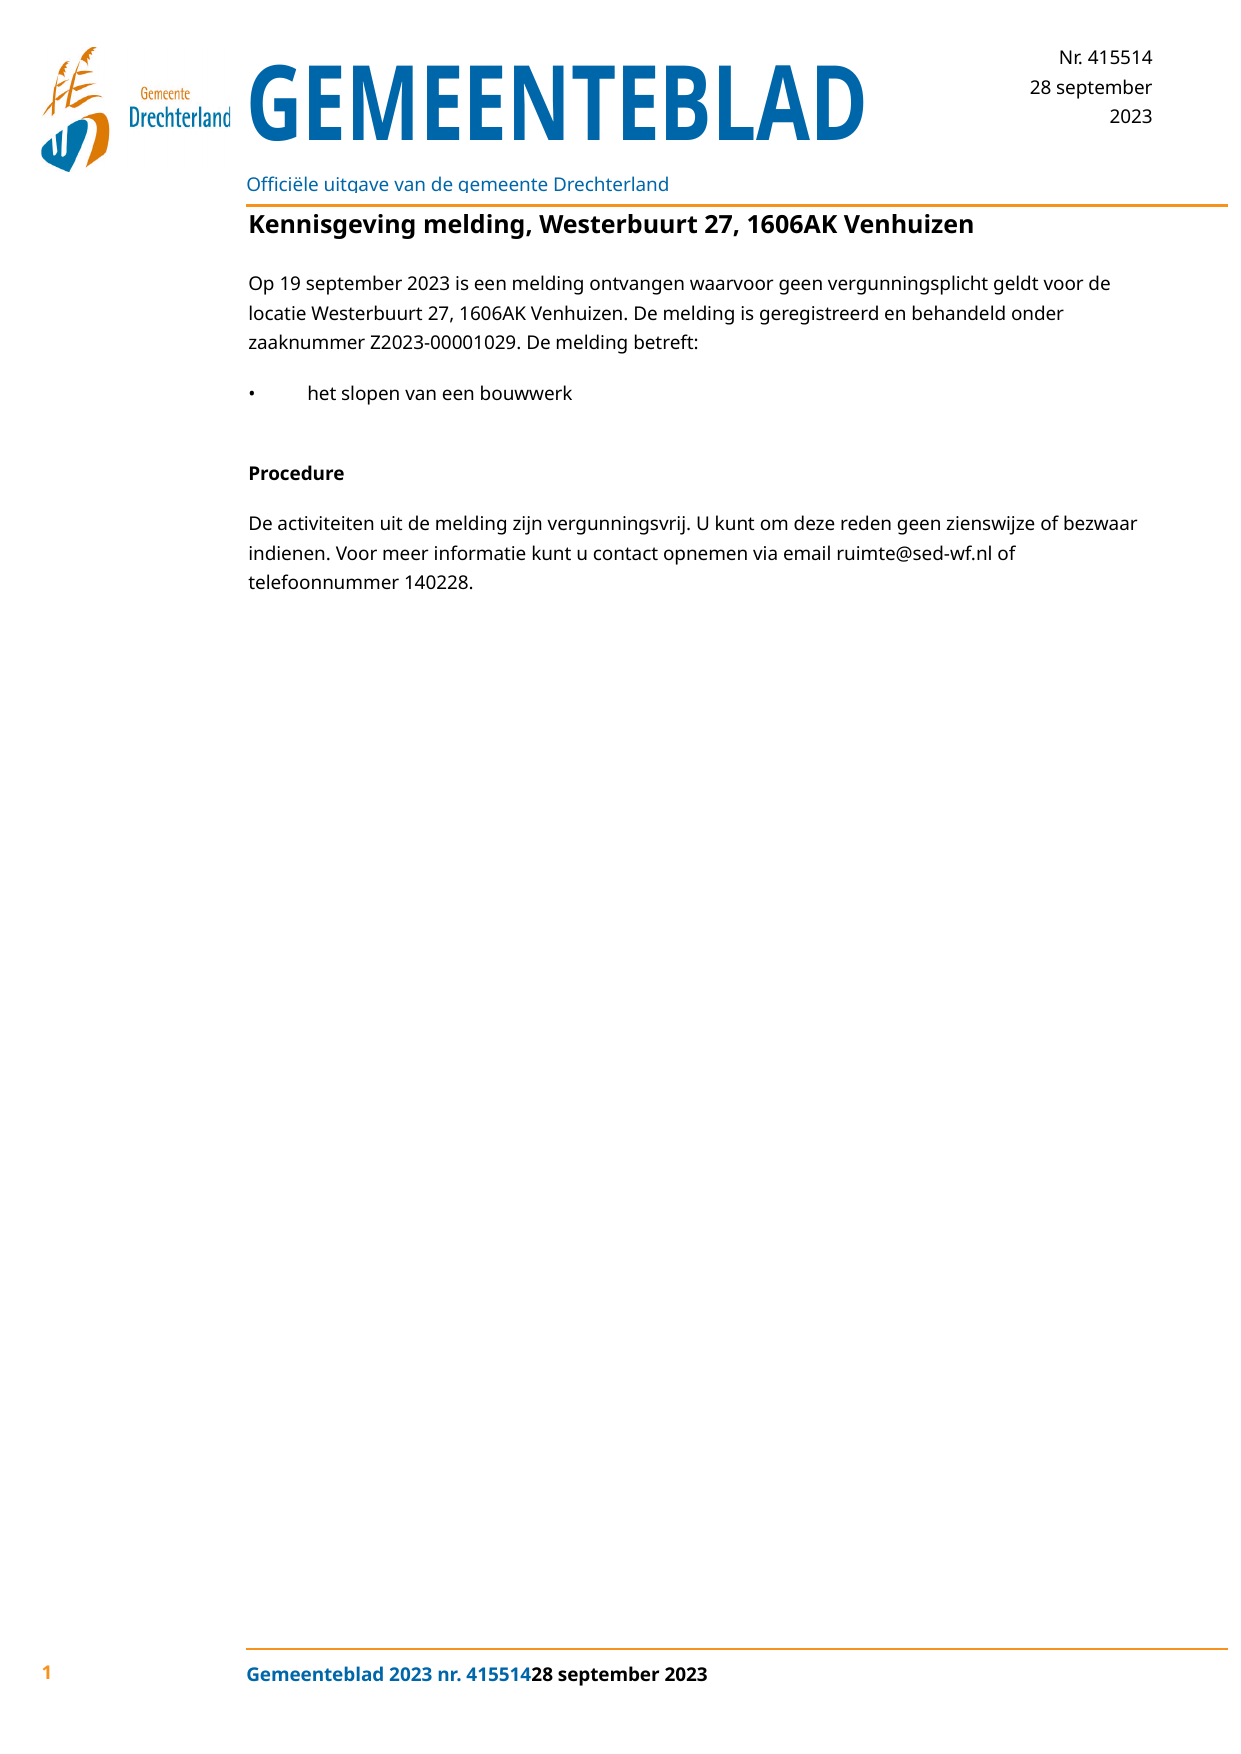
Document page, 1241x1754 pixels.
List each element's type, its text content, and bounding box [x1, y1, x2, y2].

text Op 19 september 2023 is een melding ontvangen waarvoor geen vergunningsplicht geldt voor de locatie Westerbuurt 27, 1606AK Venhuizen. De melding is geregistreerd en behandeld onder zaaknummer Z2023-00001029. De melding betreft: [248, 270, 1152, 355]
text De activiteiten uit de melding zijn vergunningsvrij. U kunt om deze reden geen zienswijze of bezwaar indienen. Voor meer informatie kunt u contact opnemen via email ruimte@sed-wf.nl of telefoonnummer 140228. [248, 510, 1152, 595]
picture [226, 115, 231, 124]
list het slopen van een bouwwerk [248, 380, 1152, 406]
picture [41, 158, 64, 172]
text Procedure [248, 460, 1152, 486]
text Kennisgeving melding, Westerbuurt 27, 1606AK Venhuizen [248, 207, 1152, 241]
picture [41, 47, 231, 172]
